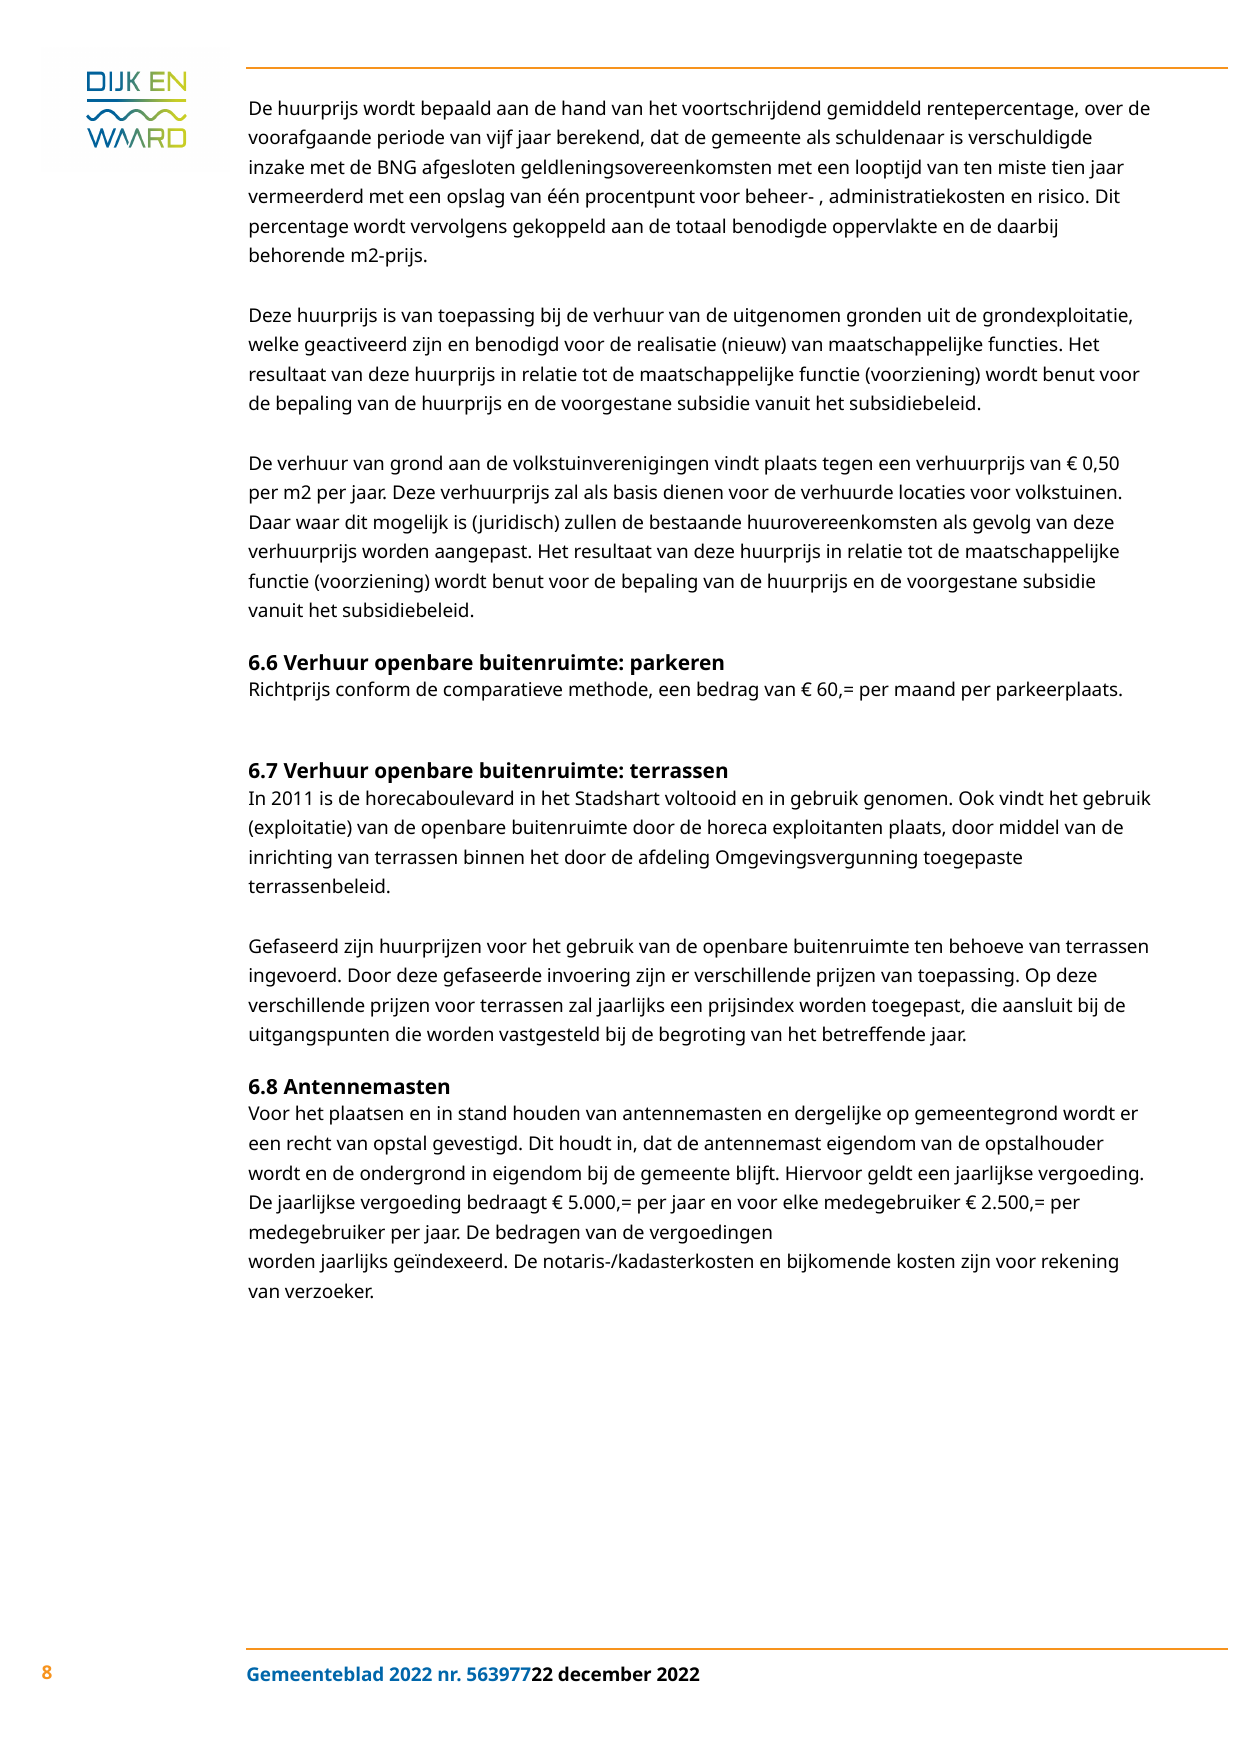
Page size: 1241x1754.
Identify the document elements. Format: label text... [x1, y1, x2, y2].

text Richtprijs conform de comparatieve methode, een bedrag van € 60,= per maand per parkeerplaats. [248, 677, 1152, 702]
text Gefaseerd zijn huurprijzen voor het gebruik van de openbare buitenruimte ten behoeve van terrassen ingevoerd. Door deze gefaseerde invoering zijn er verschillende prijzen van toepassing. Op deze verschillende prijzen voor terrassen zal jaarlijks een prijsindex worden toegepast, die aansluit bij de uitgangspunten die worden vastgesteld bij de begroting van het betreffende jaar. [248, 933, 1152, 1047]
text De verhuur van grond aan de volkstuinverenigingen vindt plaats tegen een verhuurprijs van € 0,50 per m2 per jaar. Deze verhuurprijs zal als basis dienen voor de verhuurde locaties voor volkstuinen. [248, 450, 1152, 505]
picture [41, 47, 231, 172]
text Deze huurprijs is van toepassing bij de verhuur van de uitgenomen gronden uit de grondexploitatie, welke geactiveerd zijn en benodigd voor de realisatie (nieuw) van maatschappelijke functies. Het resultaat van deze huurprijs in relatie tot de maatschappelijke functie (voorziening) wordt benut voor de bepaling van de huurprijs en de voorgestane subsidie vanuit het subsidiebeleid. [248, 302, 1152, 416]
text De huurprijs wordt bepaald aan de hand van het voortschrijdend gemiddeld rentepercentage, over de voorafgaande periode van vijf jaar berekend, dat de gemeente als schuldenaar is verschuldigde inzake met de BNG afgesloten geldleningsovereenkomsten met een looptijd van ten miste tien jaar vermeerderd met een opslag van één procentpunt voor beheer- , administratiekosten en risico. Dit percentage wordt vervolgens gekoppeld aan de totaal benodigde oppervlakte en de daarbij behorende m2-prijs. [248, 95, 1152, 268]
text 6.7 Verhuur openbare buitenruimte: terrassen [248, 757, 1152, 785]
text 6.8 Antennemasten [248, 1072, 1152, 1101]
text 6.6 Verhuur openbare buitenruimte: parkeren [248, 648, 1152, 677]
text In 2011 is de horecaboulevard in het Stadshart voltooid en in gebruik genomen. Ook vindt het gebruik (exploitatie) van de openbare buitenruimte door de horeca exploitanten plaats, door middel van de inrichting van terrassen binnen het door de afdeling Omgevingsvergunning toegepaste terrassenbeleid. [248, 785, 1152, 899]
text Voor het plaatsen en in stand houden van antennemasten en dergelijke op gemeentegrond wordt er een recht van opstal gevestigd. Dit houdt in, dat de antennemast eigendom van de opstalhouder wordt en de ondergrond in eigendom bij de gemeente blijft. Hiervoor geldt een jaarlijkse vergoeding. De jaarlijkse vergoeding bedraagt € 5.000,= per jaar en voor elke medegebruiker € 2.500,= per medegebruiker per jaar. De bedragen van de vergoedingen [248, 1101, 1152, 1244]
text worden jaarlijks geïndexeerd. De notaris-/kadasterkosten en bijkomende kosten zijn voor rekening van verzoeker. [248, 1248, 1152, 1304]
text Daar waar dit mogelijk is (juridisch) zullen de bestaande huurovereenkomsten als gevolg van deze verhuurprijs worden aangepast. Het resultaat van deze huurprijs in relatie tot de maatschappelijke functie (voorziening) wordt benut voor de bepaling van de huurprijs en de voorgestane subsidie vanuit het subsidiebeleid. [248, 509, 1152, 623]
